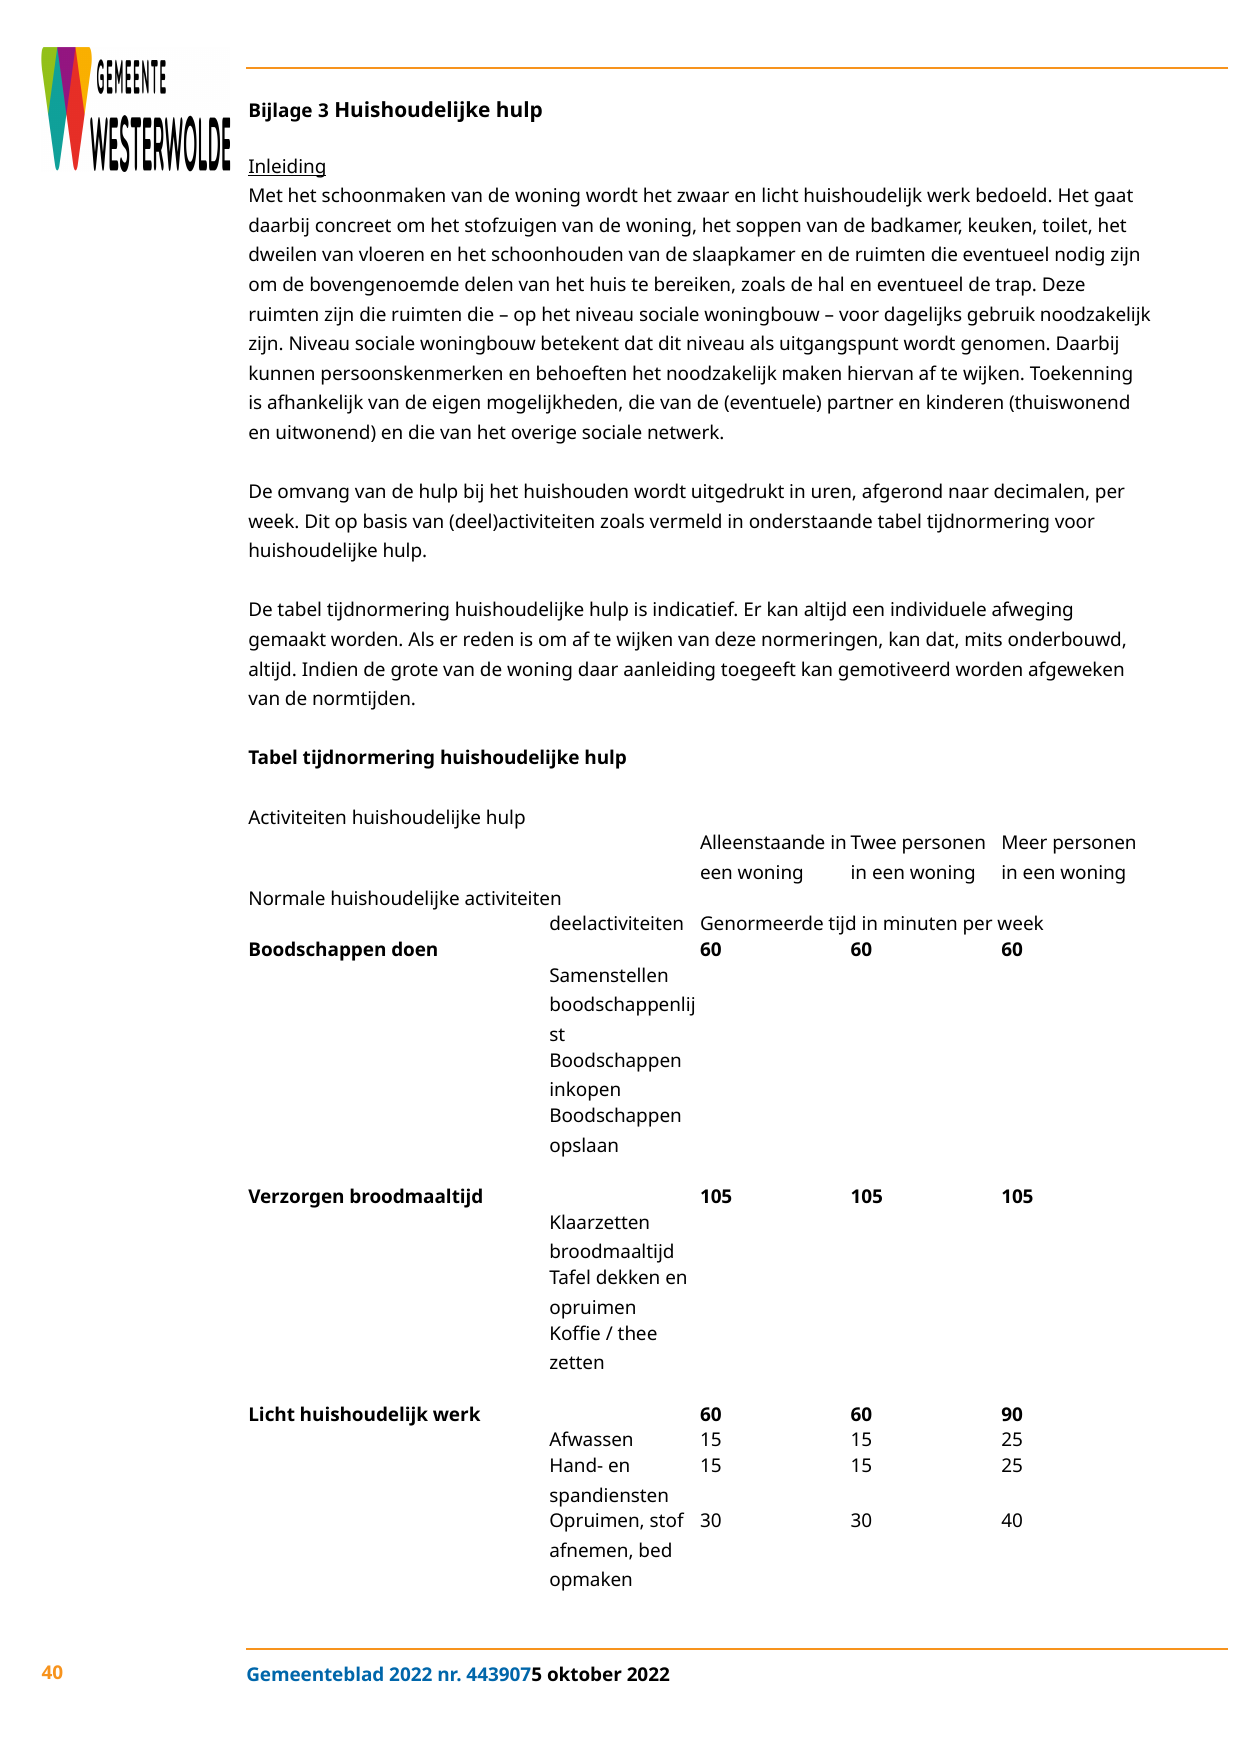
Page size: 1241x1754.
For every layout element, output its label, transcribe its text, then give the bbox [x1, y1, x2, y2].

table_cell Twee personen in een woning [850, 830, 1001, 885]
table_cell 105 [1001, 1183, 1152, 1209]
table_cell Licht huishoudelijk werk [248, 1401, 549, 1426]
table_cell [248, 1209, 549, 1264]
table_cell deelactiviteiten [549, 911, 700, 936]
table_cell Normale huishoudelijke activiteiten [248, 885, 700, 911]
table_cell 60 [850, 936, 1001, 962]
table_cell [1001, 1047, 1152, 1102]
table_cell [700, 885, 850, 911]
table_cell [248, 1426, 549, 1452]
text Tabel tijdnormering huishoudelijke hulp [248, 744, 1152, 770]
table_cell [399, 830, 700, 885]
table_cell [850, 1047, 1001, 1102]
text Met het schoonmaken van de woning wordt het zwaar en licht huishoudelijk werk bedoeld. Het gaat daarbij concreet om het stofzuigen van de woning, het soppen van de badkamer, keuken, toilet, het dweilen van vloeren en het schoonhouden van de slaapkamer en de ruimten die eventueel nodig zijn om de bovengenoemde delen van het huis te bereiken, zoals de hal en eventueel de trap. Deze ruimten zijn die ruimten die – op het niveau sociale woningbouw – voor dagelijks gebruik noodzakelijk zijn. Niveau sociale woningbouw betekent dat dit niveau als uitgangspunt wordt genomen. Daarbij kunnen persoonskenmerken en behoeften het noodzakelijk maken hiervan af te wijken. Toekenning is afhankelijk van de eigen mogelijkheden, die van de (eventuele) partner en kinderen (thuiswonend en uitwonend) en die van het overige sociale netwerk. [248, 182, 1152, 445]
table_cell [248, 1452, 549, 1507]
table_cell [1001, 1264, 1152, 1320]
table_cell [549, 1183, 700, 1209]
table_cell Koffie / thee zetten [549, 1320, 700, 1375]
table_cell [248, 1508, 549, 1592]
table_cell Afwassen [549, 1426, 700, 1452]
table_cell [1001, 1320, 1152, 1375]
table_cell 25 [1001, 1426, 1152, 1452]
table_cell [1001, 1102, 1152, 1158]
table_cell Alleenstaande in een woning [700, 830, 850, 885]
table_cell Opruimen, stof afnemen, bed opmaken [549, 1508, 700, 1592]
text De tabel tijdnormering huishoudelijke hulp is indicatief. Er kan altijd een individuele afweging gemaakt worden. Als er reden is om af te wijken van deze normeringen, kan dat, mits onderbouwd, altijd. Indien de grote van de woning daar aanleiding toegeeft kan gemotiveerd worden afgeweken van de normtijden. [248, 597, 1152, 711]
table_cell [700, 1320, 850, 1375]
table_cell 15 [700, 1426, 850, 1452]
table_cell 15 [850, 1452, 1001, 1507]
table_cell [850, 1264, 1001, 1320]
table_cell [1001, 885, 1152, 911]
text Bijlage 3 Huishoudelijke hulp [248, 95, 1152, 123]
table_cell [700, 1209, 850, 1264]
table_cell [248, 962, 549, 1047]
table_cell [549, 936, 700, 962]
table_cell [248, 1102, 549, 1158]
table_cell [850, 1209, 1001, 1264]
table_cell 90 [1001, 1401, 1152, 1426]
table_cell Meer personen in een woning [1001, 830, 1152, 885]
table_cell 30 [700, 1508, 850, 1592]
table_header Activiteiten huishoudelijke hulp [248, 804, 1152, 829]
table_cell 30 [850, 1508, 1001, 1592]
table_cell [850, 1102, 1001, 1158]
table_cell Hand- en spandiensten [549, 1452, 700, 1507]
picture [41, 47, 231, 172]
table_cell [850, 885, 1001, 911]
table_cell [700, 1047, 850, 1102]
table_cell [248, 830, 398, 885]
table_cell [248, 1264, 549, 1320]
table_cell Klaarzetten broodmaaltijd [549, 1209, 700, 1264]
table_cell Tafel dekken en opruimen [549, 1264, 700, 1320]
table_cell 40 [1001, 1508, 1152, 1592]
table_cell [549, 1401, 700, 1426]
table_cell Genormeerde tijd in minuten per week [700, 911, 1152, 936]
table_cell [248, 1320, 549, 1375]
table_cell Samenstellen boodschappenlijst [549, 962, 700, 1047]
table_cell 60 [850, 1401, 1001, 1426]
table_cell 105 [700, 1183, 850, 1209]
table_cell 60 [1001, 936, 1152, 962]
table_cell 15 [700, 1452, 850, 1507]
table_cell [850, 962, 1001, 1047]
text De omvang van de hulp bij het huishouden wordt uitgedrukt in uren, afgerond naar decimalen, per week. Dit op basis van (deel)activiteiten zoals vermeld in onderstaande tabel tijdnormering voor huishoudelijke hulp. [248, 478, 1152, 563]
table_cell 15 [850, 1426, 1001, 1452]
table_cell 105 [850, 1183, 1001, 1209]
table_cell Boodschappen doen [248, 936, 549, 962]
table_cell [700, 962, 850, 1047]
table_cell [1001, 1209, 1152, 1264]
table_cell Boodschappen inkopen [549, 1047, 700, 1102]
table_cell 25 [1001, 1452, 1152, 1507]
text Inleiding [248, 153, 1152, 179]
table_cell Verzorgen broodmaaltijd [248, 1183, 549, 1209]
table_cell 60 [700, 1401, 850, 1426]
table_cell [1001, 962, 1152, 1047]
table_cell [700, 1102, 850, 1158]
table_cell [700, 1264, 850, 1320]
table_cell [248, 911, 549, 936]
table_cell Boodschappen opslaan [549, 1102, 700, 1158]
table_cell 60 [700, 936, 850, 962]
table_cell [248, 1375, 1152, 1401]
table_cell [248, 1047, 549, 1102]
table_cell [850, 1320, 1001, 1375]
table_cell [248, 1158, 1152, 1183]
